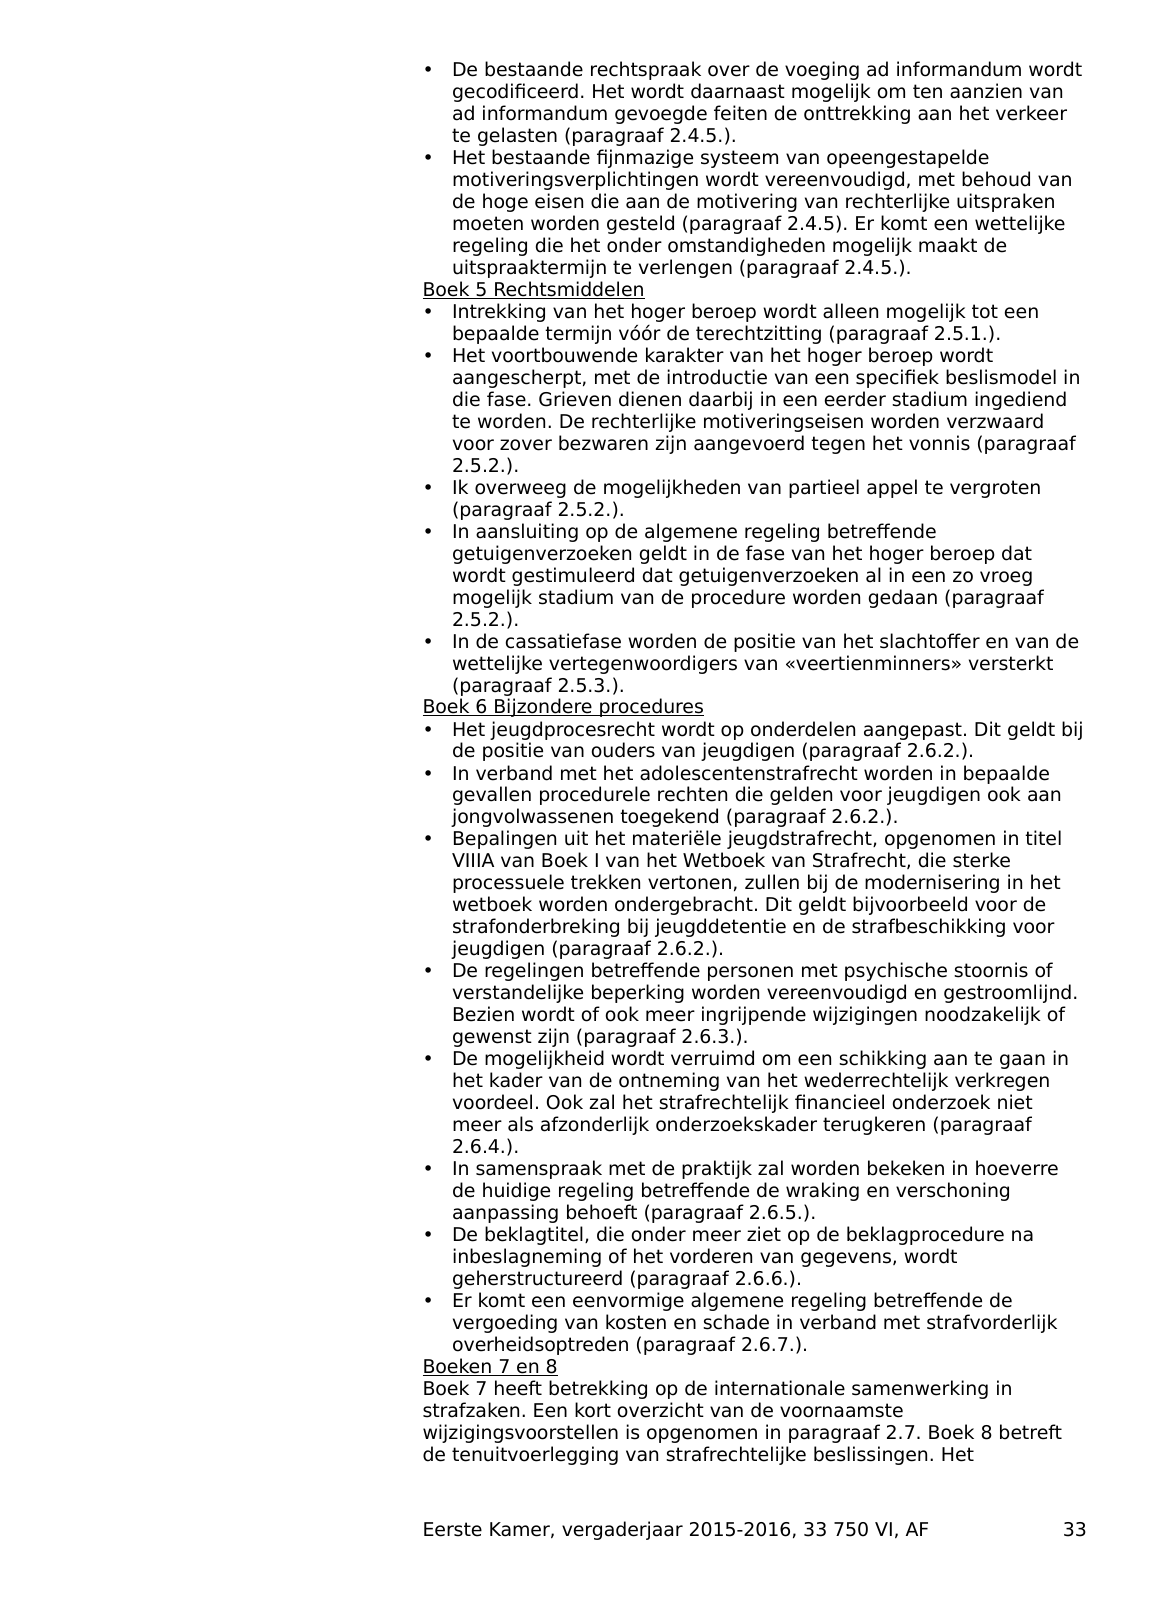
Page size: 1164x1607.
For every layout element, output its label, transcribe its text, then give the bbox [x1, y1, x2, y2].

text Boek 7 heeft betrekking op de internationale samenwerking in strafzaken. Een kort overzicht van de voornaamste wijzigingsvoorstellen is opgenomen in paragraaf 2.7. Boek 8 betreft de tenuitvoerlegging van strafrechtelijke beslissingen. Het [422, 1378, 1087, 1466]
text Boek 6 Bijzondere procedures [422, 696, 1087, 718]
text • In aansluiting op de algemene regeling betreffende getuigenverzoeken geldt in de fase van het hoger beroep dat wordt gestimuleerd dat getuigenverzoeken al in een zo vroeg mogelijk stadium van de procedure worden gedaan (paragraaf 2.5.2.). [422, 521, 1087, 631]
text • De bestaande rechtspraak over de voeging ad informandum wordt gecodificeerd. Het wordt daarnaast mogelijk om ten aanzien van ad informandum gevoegde feiten de onttrekking aan het verkeer te gelasten (paragraaf 2.4.5.). [422, 59, 1087, 147]
text • De regelingen betreffende personen met psychische stoornis of verstandelijke beperking worden vereenvoudigd en gestroomlijnd. Bezien wordt of ook meer ingrijpende wijzigingen noodzakelijk of gewenst zijn (paragraaf 2.6.3.). [422, 960, 1087, 1048]
text • Bepalingen uit het materiële jeugdstrafrecht, opgenomen in titel VIIIA van Boek I van het Wetboek van Strafrecht, die sterke processuele trekken vertonen, zullen bij de modernisering in het wetboek worden ondergebracht. Dit geldt bijvoorbeeld voor de strafonderbreking bij jeugddetentie en de strafbeschikking voor jeugdigen (paragraaf 2.6.2.). [422, 828, 1087, 960]
text • In verband met het adolescentenstrafrecht worden in bepaalde gevallen procedurele rechten die gelden voor jeugdigen ook aan jongvolwassenen toegekend (paragraaf 2.6.2.). [422, 762, 1087, 828]
text • De mogelijkheid wordt verruimd om een schikking aan te gaan in het kader van de ontneming van het wederrechtelijk verkregen voordeel. Ook zal het strafrechtelijk financieel onderzoek niet meer als afzonderlijk onderzoekskader terugkeren (paragraaf 2.6.4.). [422, 1048, 1087, 1158]
text • Het jeugdprocesrecht wordt op onderdelen aangepast. Dit geldt bij de positie van ouders van jeugdigen (paragraaf 2.6.2.). [422, 718, 1087, 762]
text • De beklagtitel, die onder meer ziet op de beklagprocedure na inbeslagneming of het vorderen van gegevens, wordt geherstructureerd (paragraaf 2.6.6.). [422, 1224, 1087, 1290]
text • In samenspraak met de praktijk zal worden bekeken in hoeverre de huidige regeling betreffende de wraking en verschoning aanpassing behoeft (paragraaf 2.6.5.). [422, 1158, 1087, 1224]
text • In de cassatiefase worden de positie van het slachtoffer en van de wettelijke vertegenwoordigers van «veertienminners» versterkt (paragraaf 2.5.3.). [422, 631, 1087, 696]
text Boeken 7 en 8 [422, 1356, 1087, 1378]
text • Er komt een eenvormige algemene regeling betreffende de vergoeding van kosten en schade in verband met strafvorderlijk overheidsoptreden (paragraaf 2.6.7.). [422, 1290, 1087, 1356]
text • Het voortbouwende karakter van het hoger beroep wordt aangescherpt, met de introductie van een specifiek beslismodel in die fase. Grieven dienen daarbij in een eerder stadium ingediend te worden. De rechterlijke motiveringseisen worden verzwaard voor zover bezwaren zijn aangevoerd tegen het vonnis (paragraaf 2.5.2.). [422, 345, 1087, 477]
text • Het bestaande fijnmazige systeem van opeengestapelde motiveringsverplichtingen wordt vereenvoudigd, met behoud van de hoge eisen die aan de motivering van rechterlijke uitspraken moeten worden gesteld (paragraaf 2.4.5). Er komt een wettelijke regeling die het onder omstandigheden mogelijk maakt de uitspraaktermijn te verlengen (paragraaf 2.4.5.). [422, 147, 1087, 279]
text • Ik overweeg de mogelijkheden van partieel appel te vergroten (paragraaf 2.5.2.). [422, 477, 1087, 521]
text Boek 5 Rechtsmiddelen [422, 279, 1087, 301]
text • Intrekking van het hoger beroep wordt alleen mogelijk tot een bepaalde termijn vóór de terechtzitting (paragraaf 2.5.1.). [422, 301, 1087, 345]
